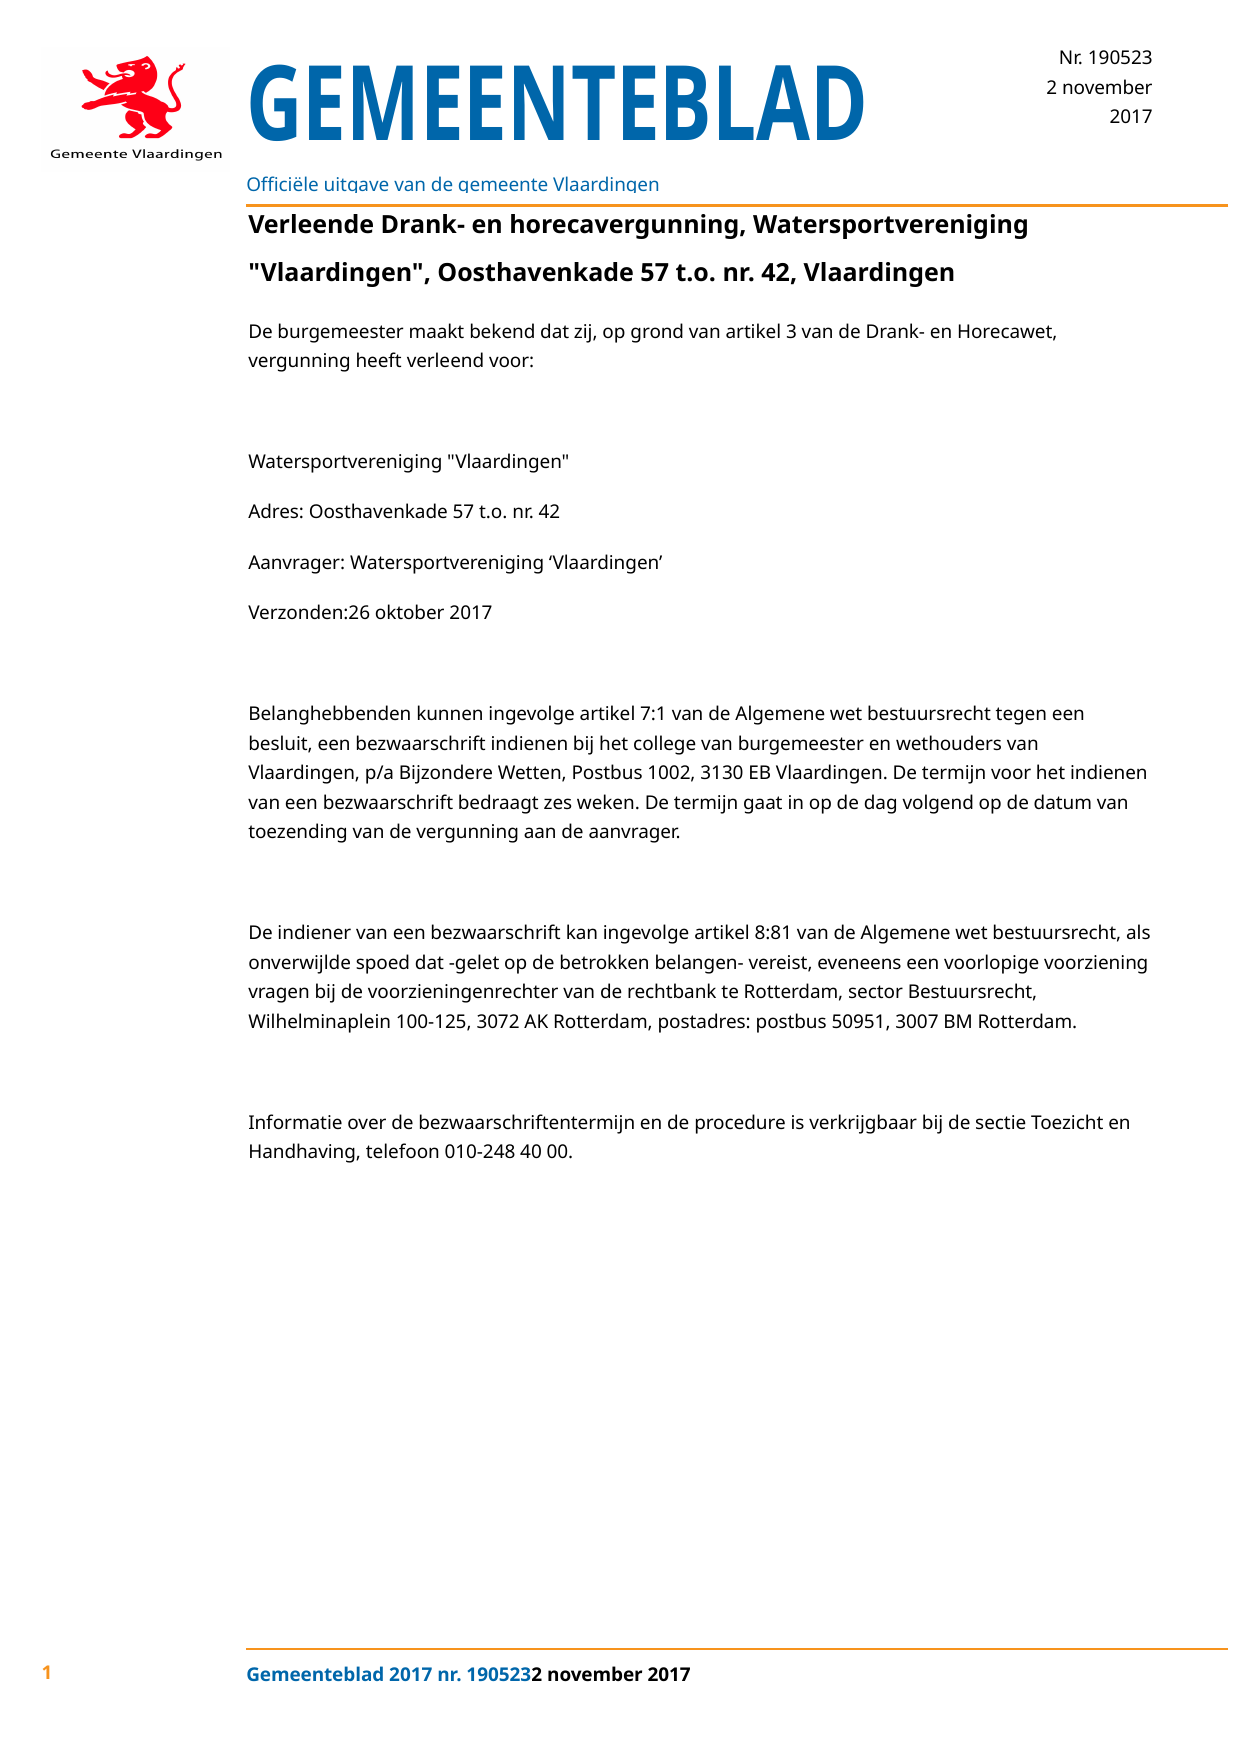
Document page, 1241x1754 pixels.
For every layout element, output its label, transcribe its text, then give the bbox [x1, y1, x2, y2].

text Watersportvereniging "Vlaardingen" [248, 448, 1152, 474]
text Aanvrager: Watersportvereniging ‘Vlaardingen’ [248, 549, 1152, 575]
text Informatie over de bezwaarschriftentermijn en de procedure is verkrijgbaar bij de sectie Toezicht en Handhaving, telefoon 010-248 40 00. [248, 1109, 1152, 1164]
text Belanghebbenden kunnen ingevolge artikel 7:1 van de Algemene wet bestuursrecht tegen een besluit, een bezwaarschrift indienen bij het college van burgemeester en wethouders van Vlaardingen, p/a Bijzondere Wetten, Postbus 1002, 3130 EB Vlaardingen. De termijn voor het indienen van een bezwaarschrift bedraagt zes weken. De termijn gaat in op de dag volgend op de datum van toezending van de vergunning aan de aanvrager. [248, 700, 1152, 844]
text De indiener van een bezwaarschrift kan ingevolge artikel 8:81 van de Algemene wet bestuursrecht, als onverwijlde spoed dat -gelet op de betrokken belangen- vereist, eveneens een voorlopige voorziening vragen bij de voorzieningenrechter van de rechtbank te Rotterdam, sector Bestuursrecht, Wilhelminaplein 100-125, 3072 AK Rotterdam, postadres: postbus 50951, 3007 BM Rotterdam. [248, 919, 1152, 1034]
text Verzonden:26 oktober 2017 [248, 599, 1152, 625]
text Adres: Oosthavenkade 57 t.o. nr. 42 [248, 499, 1152, 524]
text Verleende Drank- en horecavergunning, Watersportvereniging "Vlaardingen", Oosthavenkade 57 t.o. nr. 42, Vlaardingen [248, 207, 1152, 288]
text De burgemeester maakt bekend dat zij, op grond van artikel 3 van de Drank- en Horecawet, vergunning heeft verleend voor: [248, 318, 1152, 373]
picture [41, 47, 231, 172]
